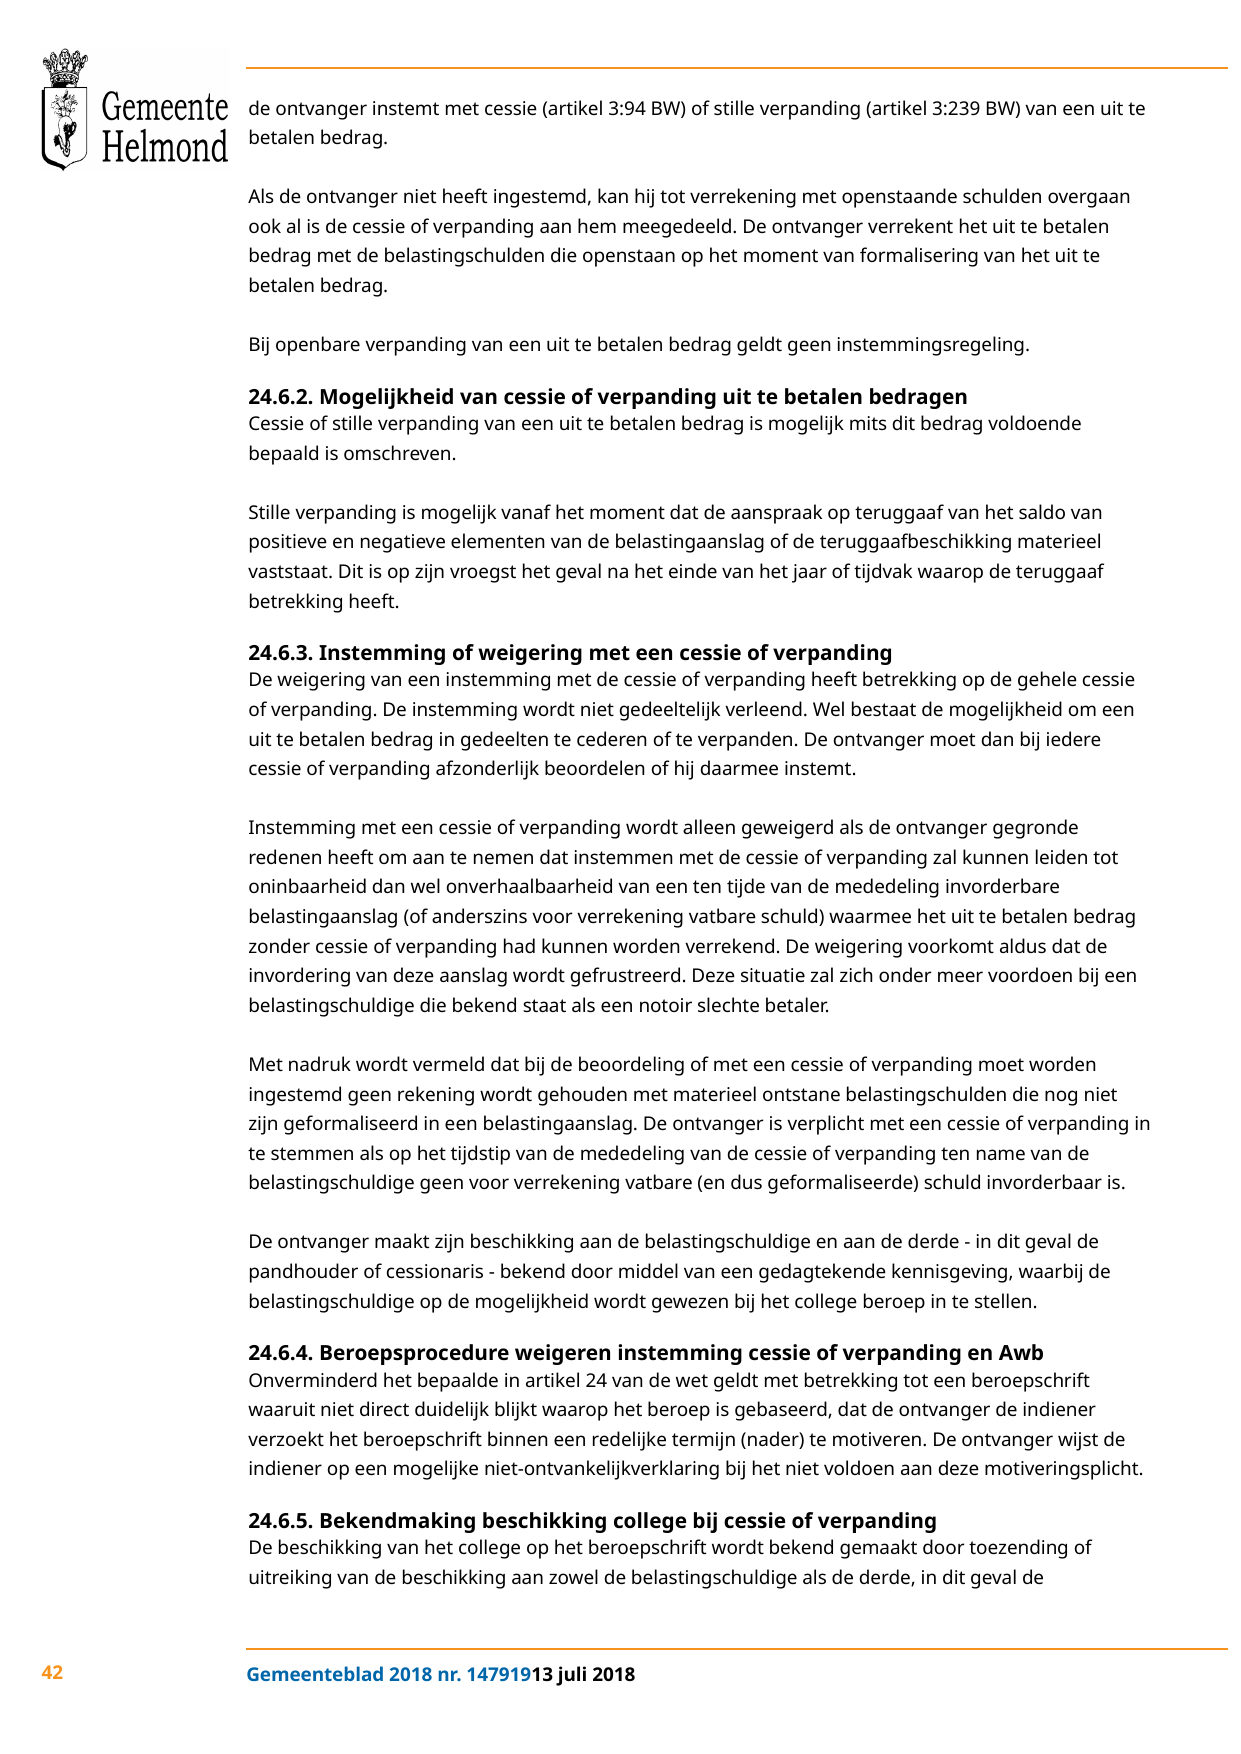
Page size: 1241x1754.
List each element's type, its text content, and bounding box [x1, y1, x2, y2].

text De weigering van een instemming met de cessie of verpanding heeft betrekking op de gehele cessie of verpanding. De instemming wordt niet gedeeltelijk verleend. Wel bestaat de mogelijkheid om een uit te betalen bedrag in gedeelten te cederen of te verpanden. De ontvanger moet dan bij iedere cessie of verpanding afzonderlijk beoordelen of hij daarmee instemt. [248, 667, 1152, 781]
text 24.6.4. Beroepsprocedure weigeren instemming cessie of verpanding en Awb [248, 1338, 1152, 1367]
picture [41, 47, 231, 172]
text Bij openbare verpanding van een uit te betalen bedrag geldt geen instemmingsregeling. [248, 331, 1152, 357]
text 24.6.3. Instemming of weigering met een cessie of verpanding [248, 638, 1152, 667]
text Als de ontvanger niet heeft ingestemd, kan hij tot verrekening met openstaande schulden overgaan ook al is de cessie of verpanding aan hem meegedeeld. De ontvanger verrekent het uit te betalen bedrag met de belastingschulden die openstaan op het moment van formalisering van het uit te betalen bedrag. [248, 183, 1152, 298]
text 24.6.5. Bekendmaking beschikking college bij cessie of verpanding [248, 1506, 1152, 1534]
text Cessie of stille verpanding van een uit te betalen bedrag is mogelijk mits dit bedrag voldoende bepaald is omschreven. [248, 410, 1152, 466]
text de ontvanger instemt met cessie (artikel 3:94 BW) of stille verpanding (artikel 3:239 BW) van een uit te betalen bedrag. [248, 95, 1152, 150]
text De ontvanger maakt zijn beschikking aan de belastingschuldige en aan de derde - in dit geval de pandhouder of cessionaris - bekend door middel van een gedagtekende kennisgeving, waarbij de belastingschuldige op de mogelijkheid wordt gewezen bij het college beroep in te stellen. [248, 1229, 1152, 1314]
text Stille verpanding is mogelijk vanaf het moment dat de aanspraak op teruggaaf van het saldo van positieve en negatieve elementen van de belastingaanslag of de teruggaafbeschikking materieel vaststaat. Dit is op zijn vroegst het geval na het einde van het jaar of tijdvak waarop de teruggaaf betrekking heeft. [248, 499, 1152, 613]
text De beschikking van het college op het beroepschrift wordt bekend gemaakt door toezending of uitreiking van de beschikking aan zowel de belastingschuldige als de derde, in dit geval de [248, 1534, 1152, 1590]
text 24.6.2. Mogelijkheid van cessie of verpanding uit te betalen bedragen [248, 382, 1152, 410]
text Onverminderd het bepaalde in artikel 24 van de wet geldt met betrekking tot een beroepschrift waaruit niet direct duidelijk blijkt waarop het beroep is gebaseerd, dat de ontvanger de indiener verzoekt het beroepschrift binnen een redelijke termijn (nader) te motiveren. De ontvanger wijst de indiener op een mogelijke niet-ontvankelijkverklaring bij het niet voldoen aan deze motiveringsplicht. [248, 1367, 1152, 1481]
text Instemming met een cessie of verpanding wordt alleen geweigerd als de ontvanger gegronde redenen heeft om aan te nemen dat instemmen met de cessie of verpanding zal kunnen leiden tot oninbaarheid dan wel onverhaalbaarheid van een ten tijde van de mededeling invorderbare belastingaanslag (of anderszins voor verrekening vatbare schuld) waarmee het uit te betalen bedrag zonder cessie of verpanding had kunnen worden verrekend. De weigering voorkomt aldus dat de invordering van deze aanslag wordt gefrustreerd. Deze situatie zal zich onder meer voordoen bij een belastingschuldige die bekend staat als een notoir slechte betaler. [248, 814, 1152, 1018]
text Met nadruk wordt vermeld dat bij de beoordeling of met een cessie of verpanding moet worden ingestemd geen rekening wordt gehouden met materieel ontstane belastingschulden die nog niet zijn geformaliseerd in een belastingaanslag. De ontvanger is verplicht met een cessie of verpanding in te stemmen als op het tijdstip van de mededeling van de cessie of verpanding ten name van de belastingschuldige geen voor verrekening vatbare (en dus geformaliseerde) schuld invorderbaar is. [248, 1051, 1152, 1195]
